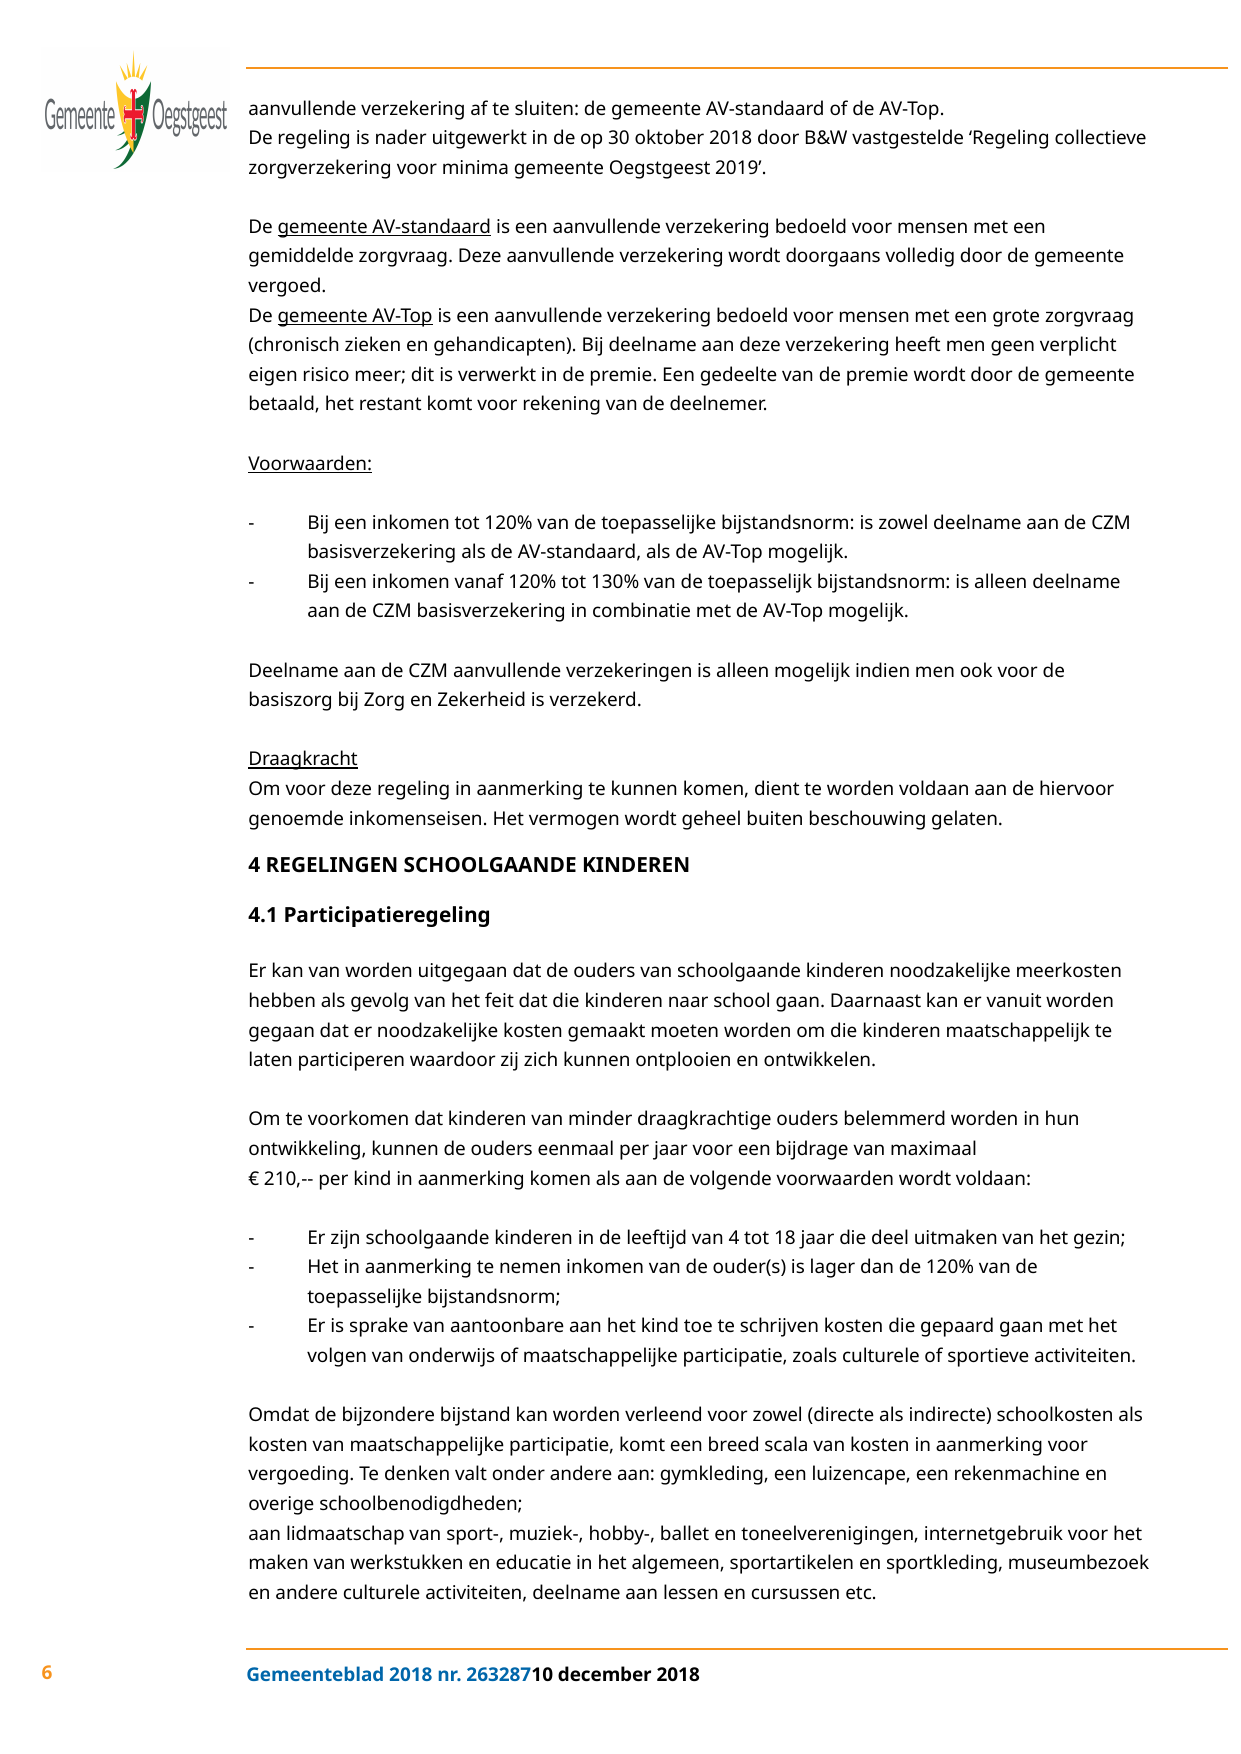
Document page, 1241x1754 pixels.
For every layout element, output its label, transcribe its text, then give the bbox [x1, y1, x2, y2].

text Omdat de bijzondere bijstand kan worden verleend voor zowel (directe als indirecte) schoolkosten als kosten van maatschappelijke participatie, komt een breed scala van kosten in aanmerking voor vergoeding. Te denken valt onder andere aan: gymkleding, een luizencape, een rekenmachine en overige schoolbenodigdheden; [248, 1401, 1152, 1516]
text Draagkracht [248, 746, 1152, 771]
text Deelname aan de CZM aanvullende verzekeringen is alleen mogelijk indien men ook voor de basiszorg bij Zorg en Zekerheid is verzekerd. [248, 657, 1152, 712]
text 4 REGELINGEN SCHOOLGAANDE KINDEREN [248, 850, 1152, 879]
list Er is sprake van aantoonbare aan het kind toe te schrijven kosten die gepaard gaan met het volgen van onderwijs of maatschappelijke participatie, zoals culturele of sportieve activiteiten. [248, 1313, 1152, 1368]
text aan lidmaatschap van sport-, muziek-, hobby-, ballet en toneelverenigingen, internetgebruik voor het maken van werkstukken en educatie in het algemeen, sportartikelen en sportkleding, museumbezoek en andere culturele activiteiten, deelname aan lessen en cursussen etc. [248, 1520, 1152, 1605]
text Om te voorkomen dat kinderen van minder draagkrachtige ouders belemmerd worden in hun ontwikkeling, kunnen de ouders eenmaal per jaar voor een bijdrage van maximaal [248, 1106, 1152, 1161]
text 4.1 Participatieregeling [248, 900, 1152, 928]
list Bij een inkomen vanaf 120% tot 130% van de toepasselijk bijstandsnorm: is alleen deelname aan de CZM basisverzekering in combinatie met de AV-Top mogelijk. [248, 568, 1152, 623]
text Om voor deze regeling in aanmerking te kunnen komen, dient te worden voldaan aan de hiervoor genoemde inkomenseisen. Het vermogen wordt geheel buiten beschouwing gelaten. [248, 775, 1152, 831]
list Het in aanmerking te nemen inkomen van de ouder(s) is lager dan de 120% van de toepasselijke bijstandsnorm; [248, 1253, 1152, 1309]
text aanvullende verzekering af te sluiten: de gemeente AV-standaard of de AV-Top. [248, 95, 1152, 121]
list Bij een inkomen tot 120% van de toepasselijke bijstandsnorm: is zowel deelname aan de CZM basisverzekering als de AV-standaard, als de AV-Top mogelijk. [248, 509, 1152, 564]
text € 210,-- per kind in aanmerking komen als aan de volgende voorwaarden wordt voldaan: [248, 1165, 1152, 1191]
text De gemeente AV-standaard is een aanvullende verzekering bedoeld voor mensen met een gemiddelde zorgvraag. Deze aanvullende verzekering wordt doorgaans volledig door de gemeente vergoed. [248, 213, 1152, 298]
text Er kan van worden uitgegaan dat de ouders van schoolgaande kinderen noodzakelijke meerkosten hebben als gevolg van het feit dat die kinderen naar school gaan. Daarnaast kan er vanuit worden gegaan dat er noodzakelijke kosten gemaakt moeten worden om die kinderen maatschappelijk te laten participeren waardoor zij zich kunnen ontplooien en ontwikkelen. [248, 958, 1152, 1072]
list Er zijn schoolgaande kinderen in de leeftijd van 4 tot 18 jaar die deel uitmaken van het gezin; [248, 1224, 1152, 1250]
text Voorwaarden: [248, 450, 1152, 476]
text De regeling is nader uitgewerkt in de op 30 oktober 2018 door B&W vastgestelde ‘Regeling collectieve zorgverzekering voor minima gemeente Oegstgeest 2019’. [248, 124, 1152, 180]
picture [41, 47, 231, 172]
text De gemeente AV-Top is een aanvullende verzekering bedoeld voor mensen met een grote zorgvraag (chronisch zieken en gehandicapten). Bij deelname aan deze verzekering heeft men geen verplicht eigen risico meer; dit is verwerkt in de premie. Een gedeelte van de premie wordt door de gemeente betaald, het restant komt voor rekening van de deelnemer. [248, 302, 1152, 416]
